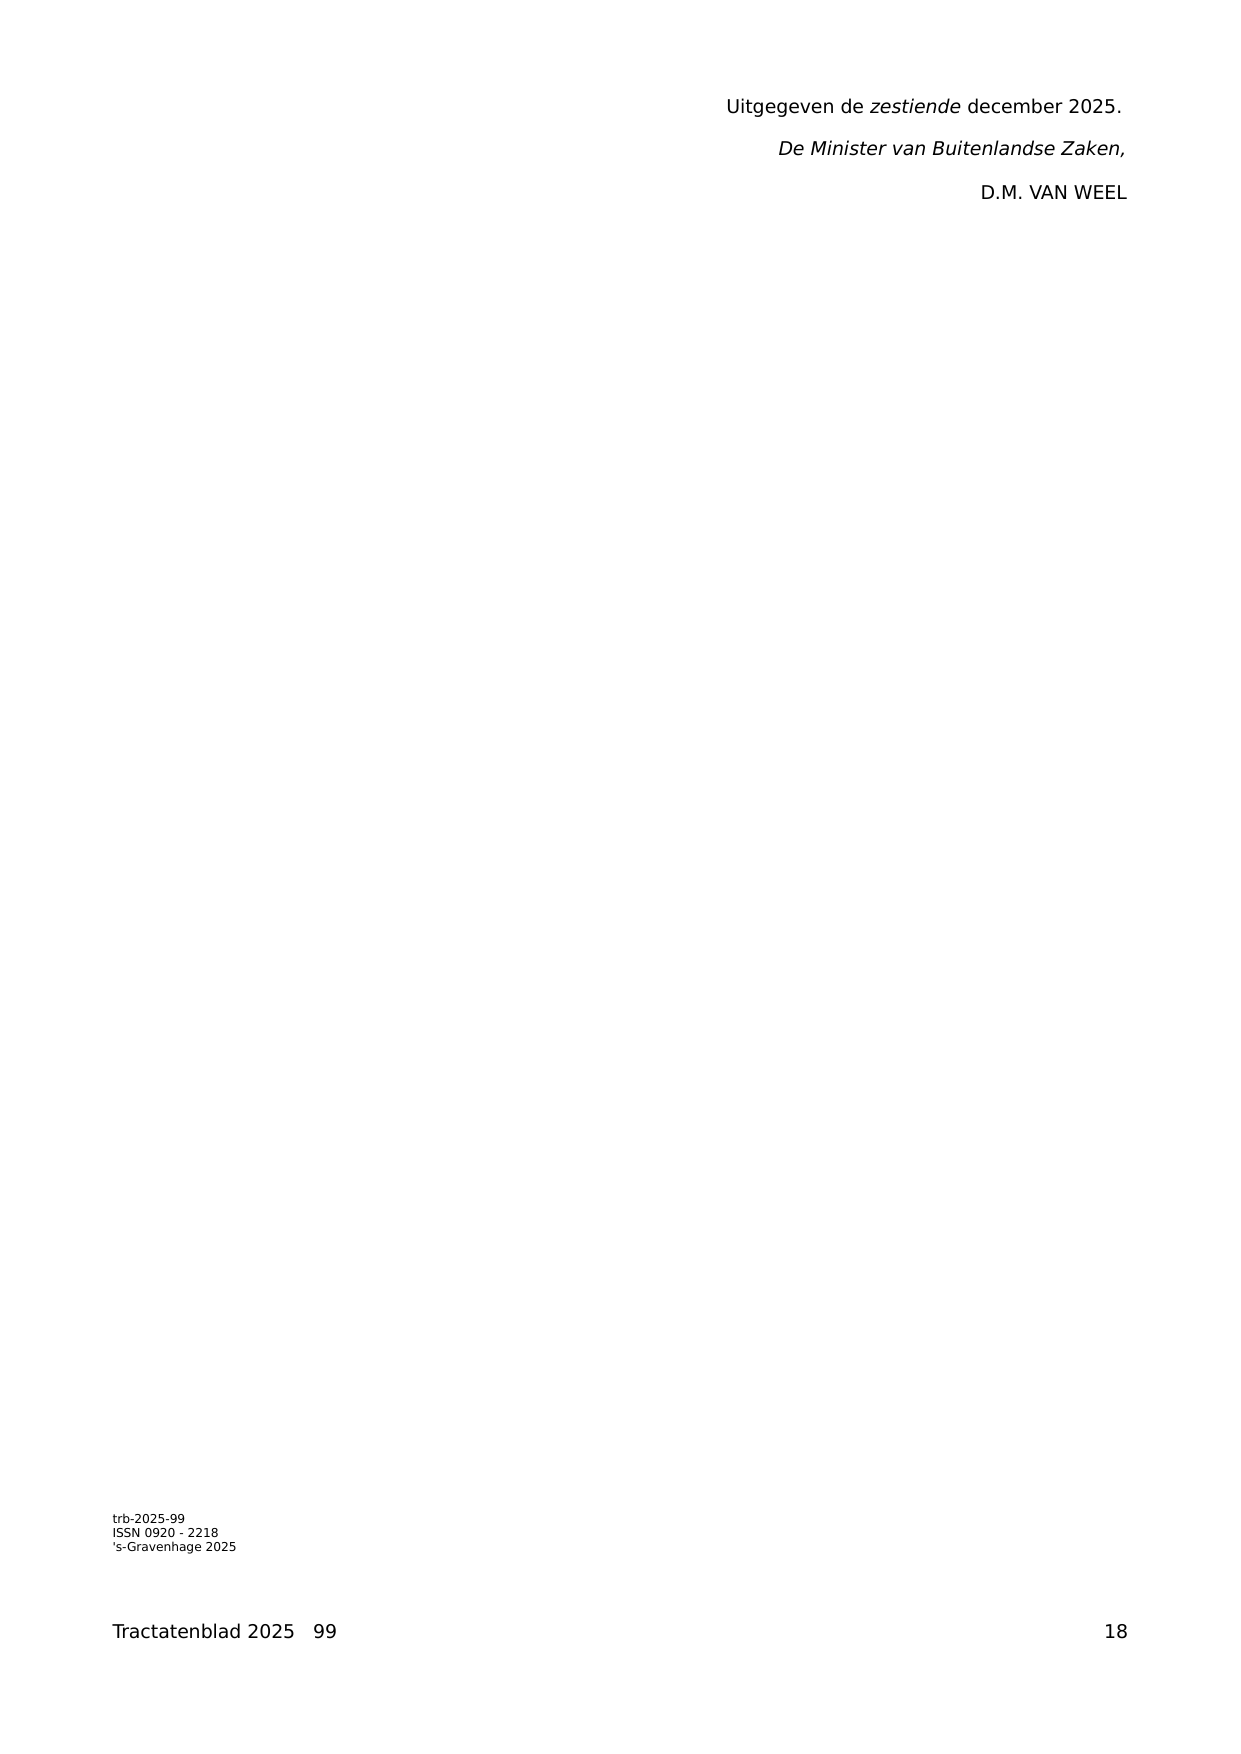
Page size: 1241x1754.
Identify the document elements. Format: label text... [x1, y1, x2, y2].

text De Minister van Buitenlandse Zaken, D.M. VAN WEEL [112, 138, 1128, 204]
text 's-Gravenhage 2025 [112, 1540, 346, 1554]
text trb-2025-99 [112, 1512, 346, 1526]
text Uitgegeven de zestiende december 2025. [112, 96, 1128, 118]
text ISSN 0920 - 2218 [112, 1526, 346, 1540]
